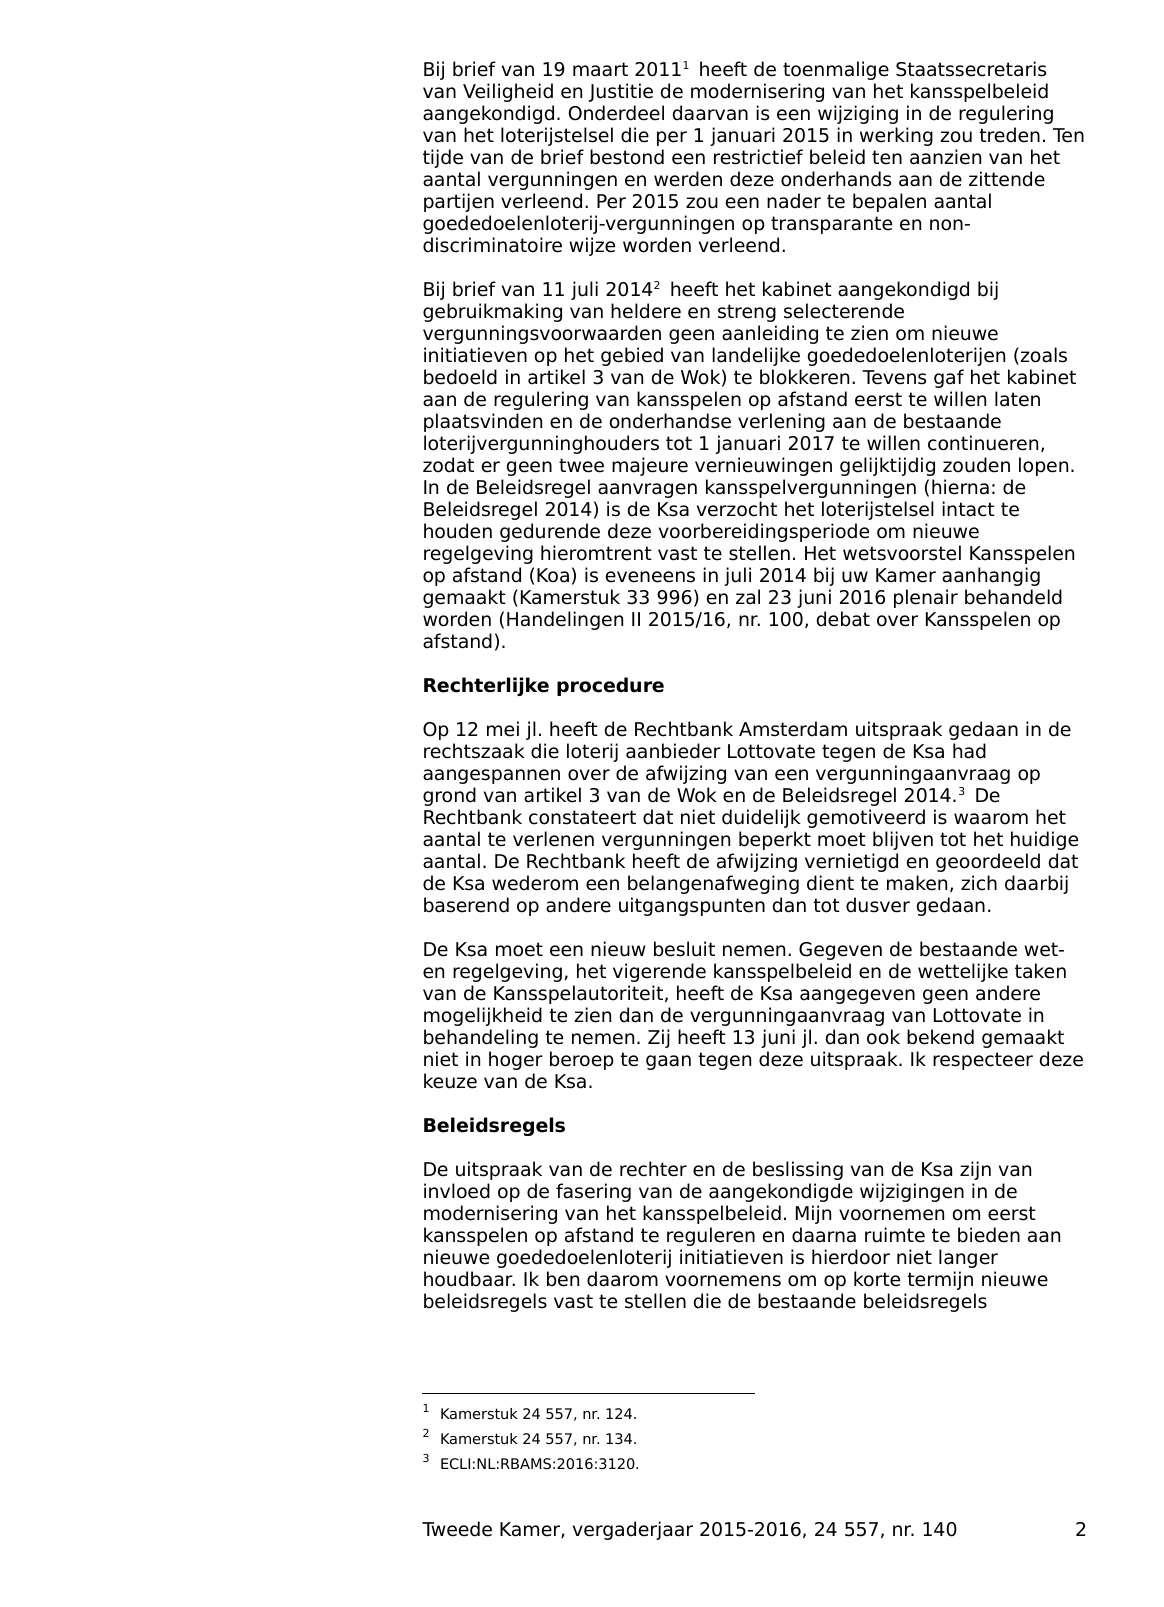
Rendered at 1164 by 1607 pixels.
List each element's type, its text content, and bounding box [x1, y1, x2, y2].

text De uitspraak van de rechter en de beslissing van de Ksa zijn van invloed op de fasering van de aangekondigde wijzigingen in de modernisering van het kansspelbeleid. Mijn voornemen om eerst kansspelen op afstand te reguleren en daarna ruimte te bieden aan nieuwe goededoelenloterij initiatieven is hierdoor niet langer houdbaar. Ik ben daarom voornemens om op korte termijn nieuwe beleidsregels vast te stellen die de bestaande beleidsregels [422, 1159, 1087, 1313]
text Kamerstuk 24 557, nr. 134. [422, 1427, 1087, 1449]
text Bij brief van 19 maart 2011 heeft de toenmalige Staatssecretaris van Veiligheid en Justitie de modernisering van het kansspelbeleid aangekondigd. Onderdeel daarvan is een wijziging in de regulering van het loterijstelsel die per 1 januari 2015 in werking zou treden. Ten tijde van de brief bestond een restrictief beleid ten aanzien van het aantal vergunningen en werden deze onderhands aan de zittende partijen verleend. Per 2015 zou een nader te bepalen aantal goededoelenloterij-vergunningen op transparante en non-discriminatoire wijze worden verleend. [422, 59, 1087, 257]
text Kamerstuk 24 557, nr. 124. [422, 1402, 1087, 1424]
text Op 12 mei jl. heeft de Rechtbank Amsterdam uitspraak gedaan in de rechtszaak die loterij aanbieder Lottovate tegen de Ksa had aangespannen over de afwijzing van een vergunningaanvraag op grond van artikel 3 van de Wok en de Beleidsregel 2014. De Rechtbank constateert dat niet duidelijk gemotiveerd is waarom het aantal te verlenen vergunningen beperkt moet blijven tot het huidige aantal. De Rechtbank heeft de afwijzing vernietigd en geoordeeld dat de Ksa wederom een belangenafweging dient te maken, zich daarbij baserend op andere uitgangspunten dan tot dusver gedaan. [422, 719, 1087, 917]
text ECLI:NL:RBAMS:2016:3120. [422, 1452, 1087, 1474]
subtitle Beleidsregels [422, 1115, 1087, 1137]
subtitle Rechterlijke procedure [422, 675, 1087, 697]
text De Ksa moet een nieuw besluit nemen. Gegeven de bestaande wet- en regelgeving, het vigerende kansspelbeleid en de wettelijke taken van de Kansspelautoriteit, heeft de Ksa aangegeven geen andere mogelijkheid te zien dan de vergunningaanvraag van Lottovate in behandeling te nemen. Zij heeft 13 juni jl. dan ook bekend gemaakt niet in hoger beroep te gaan tegen deze uitspraak. Ik respecteer deze keuze van de Ksa. [422, 939, 1087, 1093]
text Bij brief van 11 juli 2014 heeft het kabinet aangekondigd bij gebruikmaking van heldere en streng selecterende vergunningsvoorwaarden geen aanleiding te zien om nieuwe initiatieven op het gebied van landelijke goededoelenloterijen (zoals bedoeld in artikel 3 van de Wok) te blokkeren. Tevens gaf het kabinet aan de regulering van kansspelen op afstand eerst te willen laten plaatsvinden en de onderhandse verlening aan de bestaande loterijvergunninghouders tot 1 januari 2017 te willen continueren, zodat er geen twee majeure vernieuwingen gelijktijdig zouden lopen. In de Beleidsregel aanvragen kansspelvergunningen (hierna: de Beleidsregel 2014) is de Ksa verzocht het loterijstelsel intact te houden gedurende deze voorbereidingsperiode om nieuwe regelgeving hieromtrent vast te stellen. Het wetsvoorstel Kansspelen op afstand (Koa) is eveneens in juli 2014 bij uw Kamer aanhangig gemaakt (Kamerstuk 33 996) en zal 23 juni 2016 plenair behandeld worden (Handelingen II 2015/16, nr. 100, debat over Kansspelen op afstand). [422, 279, 1087, 653]
